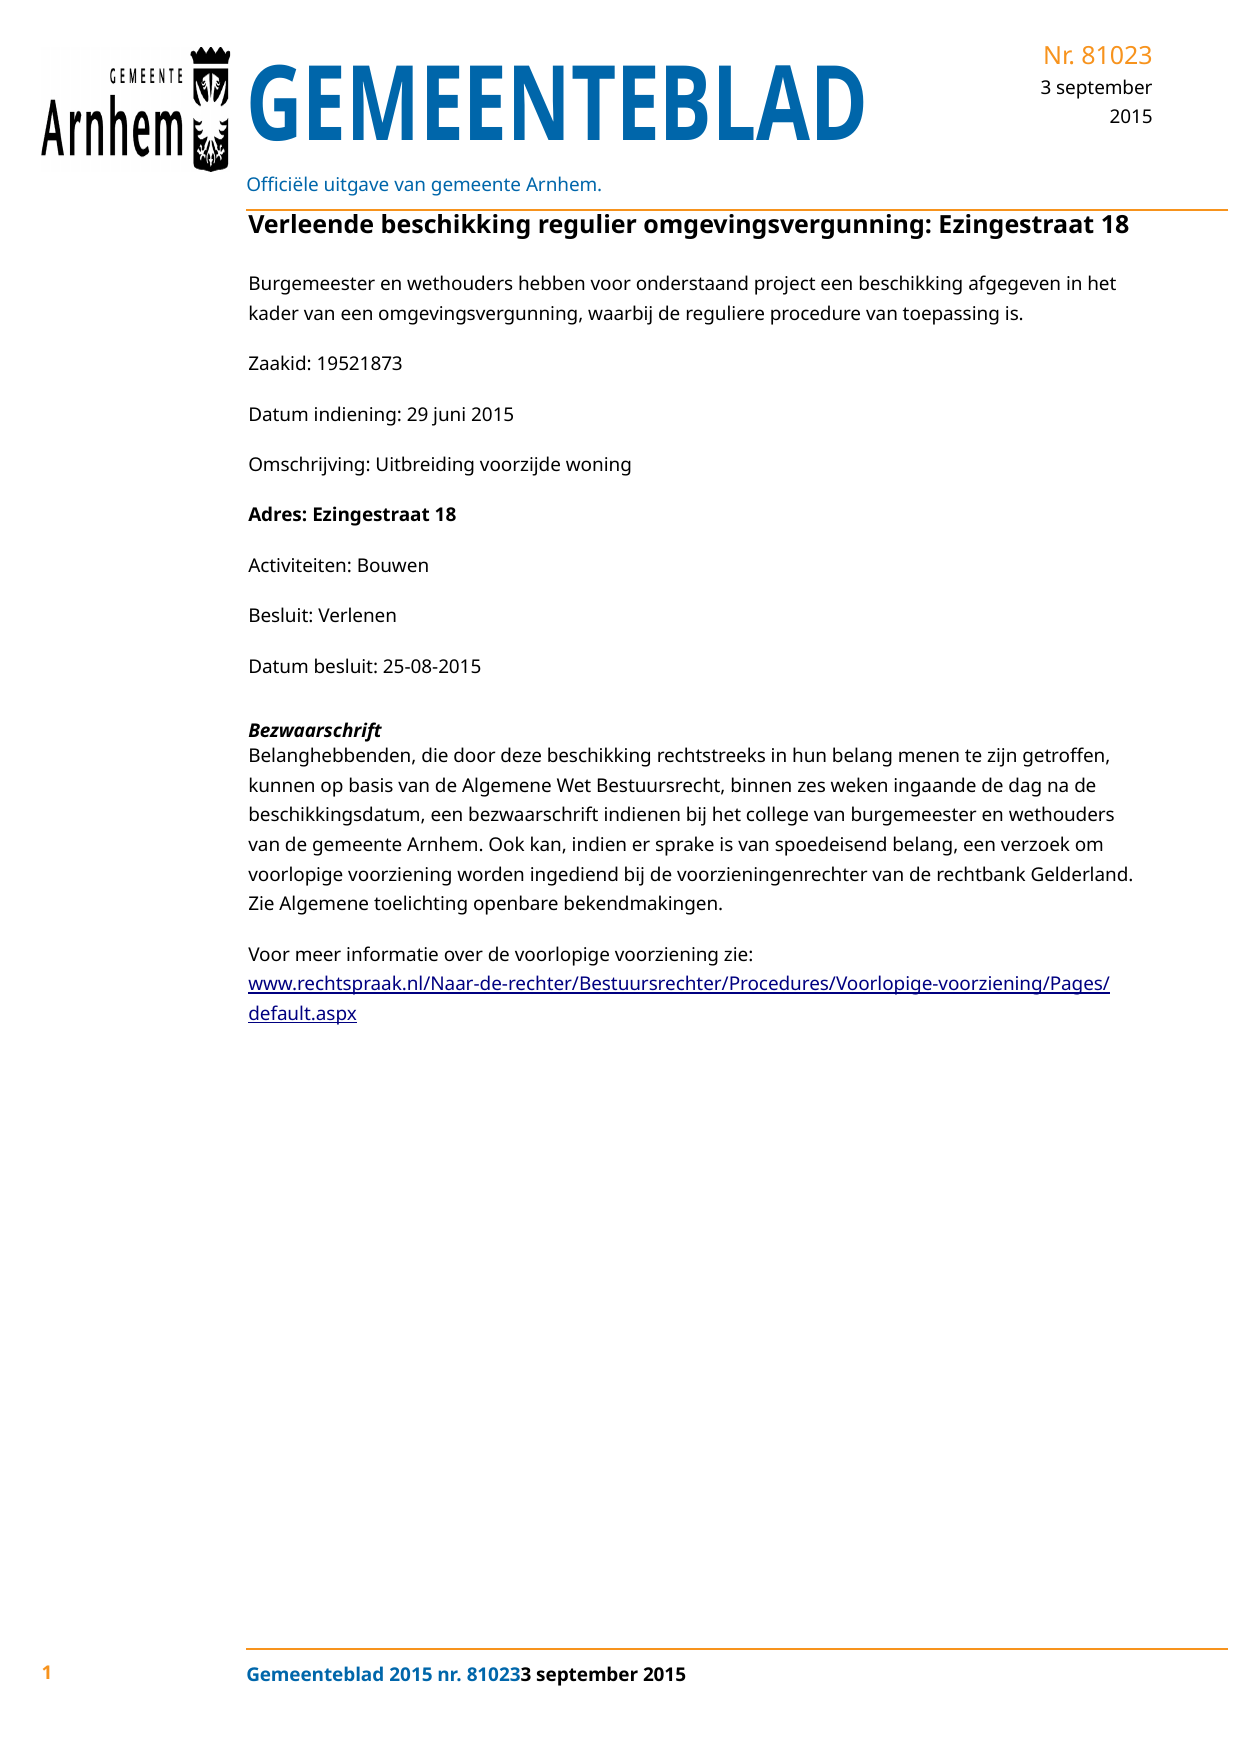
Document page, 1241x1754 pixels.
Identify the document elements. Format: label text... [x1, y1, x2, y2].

text Verleende beschikking regulier omgevingsvergunning: Ezingestraat 18 [248, 211, 1152, 241]
text Bezwaarschrift [248, 717, 1152, 742]
text Datum besluit: 25-08-2015 [248, 653, 1152, 678]
text Activiteiten: Bouwen [248, 552, 1152, 578]
picture [41, 47, 231, 172]
text Omschrijving: Uitbreiding voorzijde woning [248, 451, 1152, 477]
text Belanghebbenden, die door deze beschikking rechtstreeks in hun belang menen te zijn getroffen, kunnen op basis van de Algemene Wet Bestuursrecht, binnen zes weken ingaande de dag na de beschikkingsdatum, een bezwaarschrift indienen bij het college van burgemeester en wethouders van de gemeente Arnhem. Ook kan, indien er sprake is van spoedeisend belang, een verzoek om voorlopige voorziening worden ingediend bij de voorzieningenrechter van de rechtbank Gelderland. Zie Algemene toelichting openbare bekendmakingen. [248, 742, 1152, 916]
text Voor meer informatie over de voorlopige voorziening zie: www.rechtspraak.nl/Naar-de-rechter/Bestuursrechter/Procedures/Voorlopige-voorziening/Pages/default.aspx [248, 941, 1152, 1026]
text Adres: Ezingestraat 18 [248, 502, 1152, 527]
text Zaakid: 19521873 [248, 350, 1152, 376]
text Besluit: Verlenen [248, 602, 1152, 628]
text Datum indiening: 29 juni 2015 [248, 401, 1152, 426]
text Burgemeester en wethouders hebben voor onderstaand project een beschikking afgegeven in het kader van een omgevingsvergunning, waarbij de reguliere procedure van toepassing is. [248, 270, 1152, 326]
